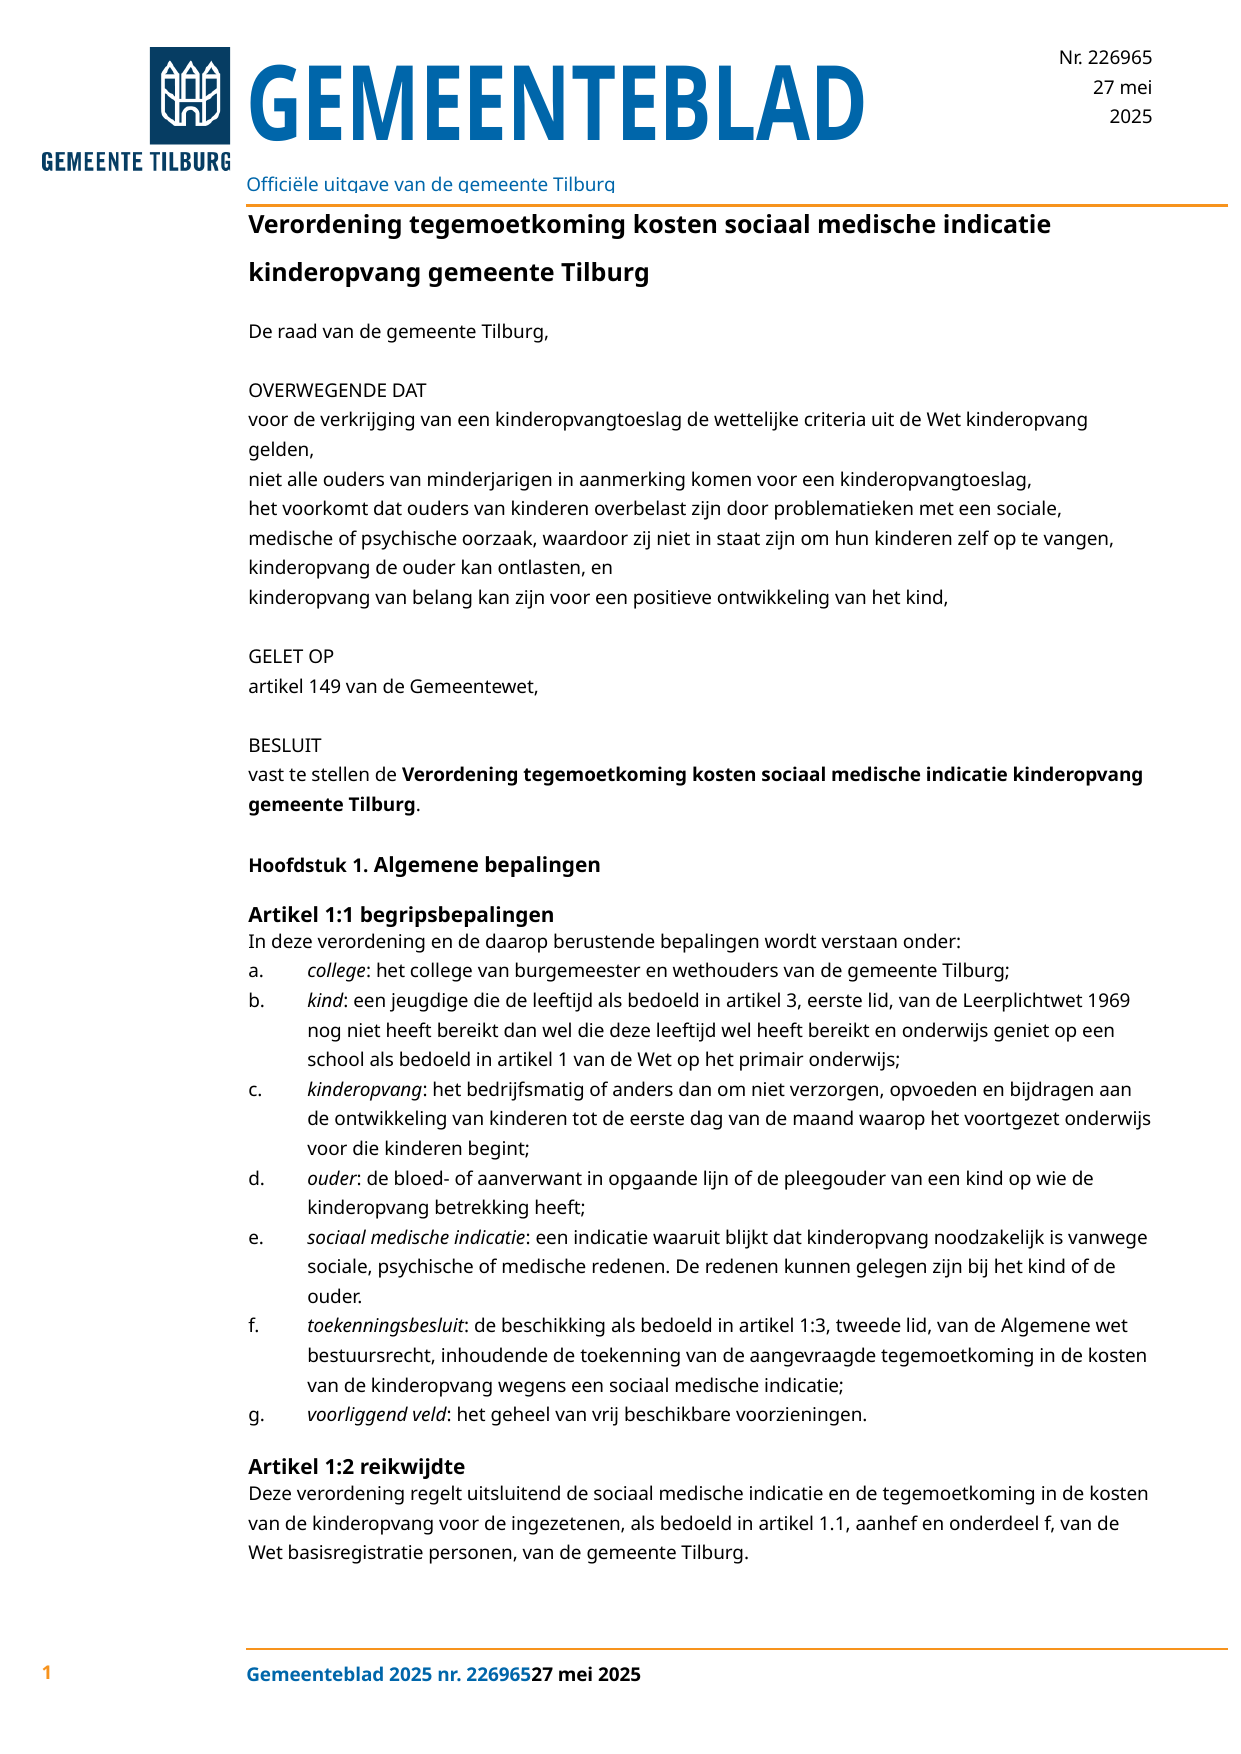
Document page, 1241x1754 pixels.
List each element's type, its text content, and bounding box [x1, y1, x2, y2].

picture [41, 47, 231, 172]
text In deze verordening en de daarop berustende bepalingen wordt verstaan onder: [248, 928, 1152, 954]
list kind: een jeugdige die de leeftijd als bedoeld in artikel 3, eerste lid, van de Leerplichtwet 1969 nog niet heeft bereikt dan wel die deze leeftijd wel heeft bereikt en onderwijs geniet op een school als bedoeld in artikel 1 van de Wet op het primair onderwijs; [248, 987, 1152, 1072]
list ouder: de bloed- of aanverwant in opgaande lijn of de pleegouder van een kind op wie de kinderopvang betrekking heeft; [248, 1165, 1152, 1220]
text Verordening tegemoetkoming kosten sociaal medische indicatie kinderopvang gemeente Tilburg [248, 207, 1152, 288]
text vast te stellen de Verordening tegemoetkoming kosten sociaal medische indicatie kinderopvang gemeente Tilburg. [248, 762, 1152, 817]
text het voorkomt dat ouders van kinderen overbelast zijn door problematieken met een sociale, medische of psychische oorzaak, waardoor zij niet in staat zijn om hun kinderen zelf op te vangen, [248, 495, 1152, 551]
text kinderopvang van belang kan zijn voor een positieve ontwikkeling van het kind, [248, 584, 1152, 610]
text BESLUIT [248, 732, 1152, 758]
text niet alle ouders van minderjarigen in aanmerking komen voor een kinderopvangtoeslag, [248, 466, 1152, 492]
text Artikel 1:2 reikwijdte [248, 1452, 1152, 1480]
list sociaal medische indicatie: een indicatie waaruit blijkt dat kinderopvang noodzakelijk is vanwege sociale, psychische of medische redenen. De redenen kunnen gelegen zijn bij het kind of de ouder. [248, 1224, 1152, 1309]
text Hoofdstuk 1. Algemene bepalingen [248, 850, 1152, 879]
text Deze verordening regelt uitsluitend de sociaal medische indicatie en de tegemoetkoming in de kosten van de kinderopvang voor de ingezetenen, als bedoeld in artikel 1.1, aanhef en onderdeel f, van de Wet basisregistratie personen, van de gemeente Tilburg. [248, 1480, 1152, 1565]
list kinderopvang: het bedrijfsmatig of anders dan om niet verzorgen, opvoeden en bijdragen aan de ontwikkeling van kinderen tot de eerste dag van de maand waarop het voortgezet onderwijs voor die kinderen begint; [248, 1076, 1152, 1161]
list voorliggend veld: het geheel van vrij beschikbare voorzieningen. [248, 1401, 1152, 1427]
list toekenningsbesluit: de beschikking als bedoeld in artikel 1:3, tweede lid, van de Algemene wet bestuursrecht, inhoudende de toekenning van de aangevraagde tegemoetkoming in de kosten van de kinderopvang wegens een sociaal medische indicatie; [248, 1313, 1152, 1398]
text De raad van de gemeente Tilburg, [248, 318, 1152, 344]
text voor de verkrijging van een kinderopvangtoeslag de wettelijke criteria uit de Wet kinderopvang gelden, [248, 407, 1152, 462]
list college: het college van burgemeester en wethouders van de gemeente Tilburg; [248, 958, 1152, 983]
text OVERWEGENDE DAT [248, 377, 1152, 403]
text Artikel 1:1 begripsbepalingen [248, 900, 1152, 928]
text kinderopvang de ouder kan ontlasten, en [248, 554, 1152, 580]
text GELET OP [248, 643, 1152, 669]
text artikel 149 van de Gemeentewet, [248, 673, 1152, 699]
